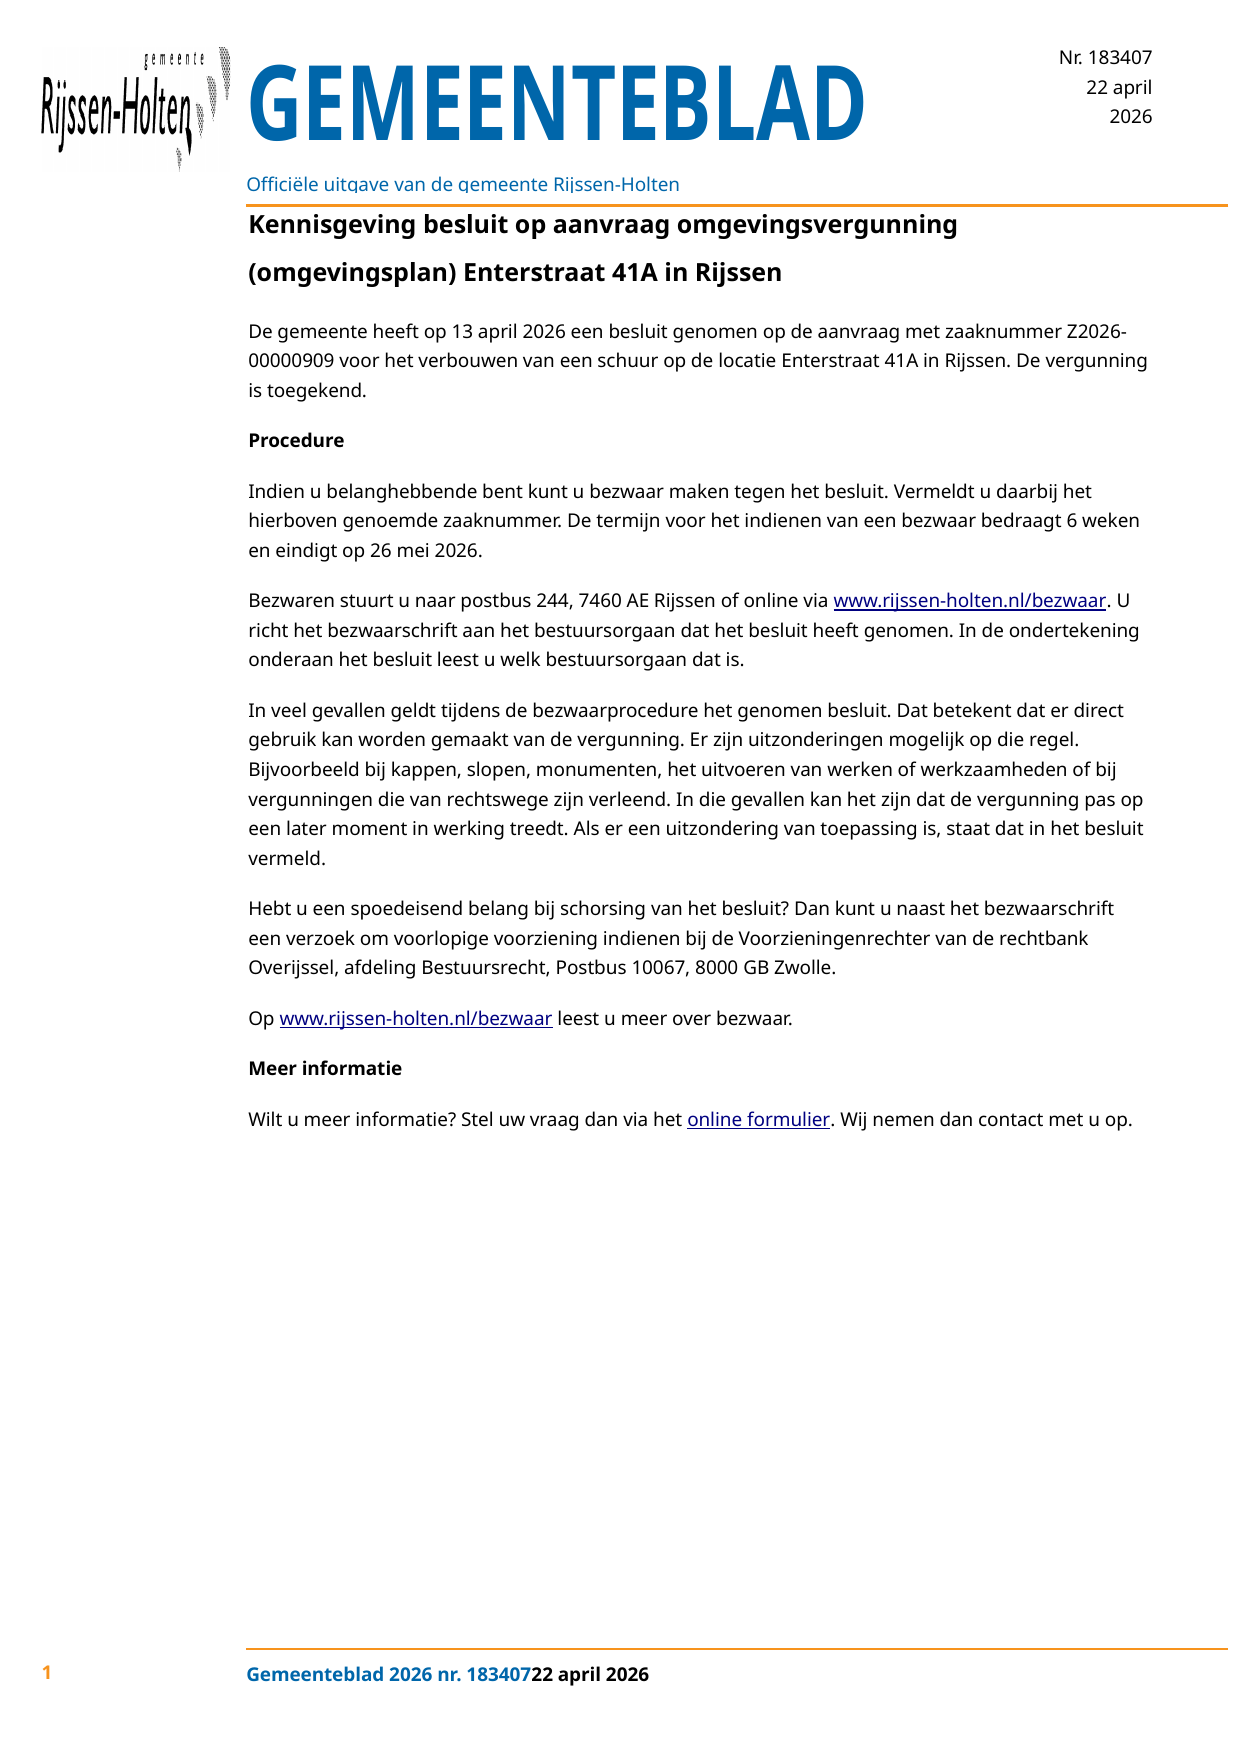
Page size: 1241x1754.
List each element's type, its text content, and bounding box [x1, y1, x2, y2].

text Hebt u een spoedeisend belang bij schorsing van het besluit? Dan kunt u naast het bezwaarschrift een verzoek om voorlopige voorziening indienen bij de Voorzieningenrechter van de rechtbank Overijssel, afdeling Bestuursrecht, Postbus 10067, 8000 GB Zwolle. [248, 895, 1152, 980]
text In veel gevallen geldt tijdens de bezwaarprocedure het genomen besluit. Dat betekent dat er direct gebruik kan worden gemaakt van de vergunning. Er zijn uitzonderingen mogelijk op die regel. Bijvoorbeeld bij kappen, slopen, monumenten, het uitvoeren van werken of werkzaamheden of bij vergunningen die van rechtswege zijn verleend. In die gevallen kan het zijn dat de vergunning pas op een later moment in werking treedt. Als er een uitzondering van toepassing is, staat dat in het besluit vermeld. [248, 697, 1152, 871]
text Meer informatie [248, 1055, 1152, 1081]
text De gemeente heeft op 13 april 2026 een besluit genomen op de aanvraag met zaaknummer Z2026-00000909 voor het verbouwen van een schuur op de locatie Enterstraat 41A in Rijssen. De vergunning is toegekend. [248, 318, 1152, 403]
text Wilt u meer informatie? Stel uw vraag dan via het online formulier. Wij nemen dan contact met u op. [248, 1106, 1152, 1132]
text Kennisgeving besluit op aanvraag omgevingsvergunning (omgevingsplan) Enterstraat 41A in Rijssen [248, 207, 1152, 288]
text Indien u belanghebbende bent kunt u bezwaar maken tegen het besluit. Vermeldt u daarbij het hierboven genoemde zaaknummer. De termijn voor het indienen van een bezwaar bedraagt 6 weken en eindigt op 26 mei 2026. [248, 478, 1152, 563]
text Bezwaren stuurt u naar postbus 244, 7460 AE Rijssen of online via www.rijssen-holten.nl/bezwaar. U richt het bezwaarschrift aan het bestuursorgaan dat het besluit heeft genomen. In de ondertekening onderaan het besluit leest u welk bestuursorgaan dat is. [248, 587, 1152, 672]
picture [41, 47, 231, 172]
text Op www.rijssen-holten.nl/bezwaar leest u meer over bezwaar. [248, 1005, 1152, 1031]
text Procedure [248, 427, 1152, 453]
